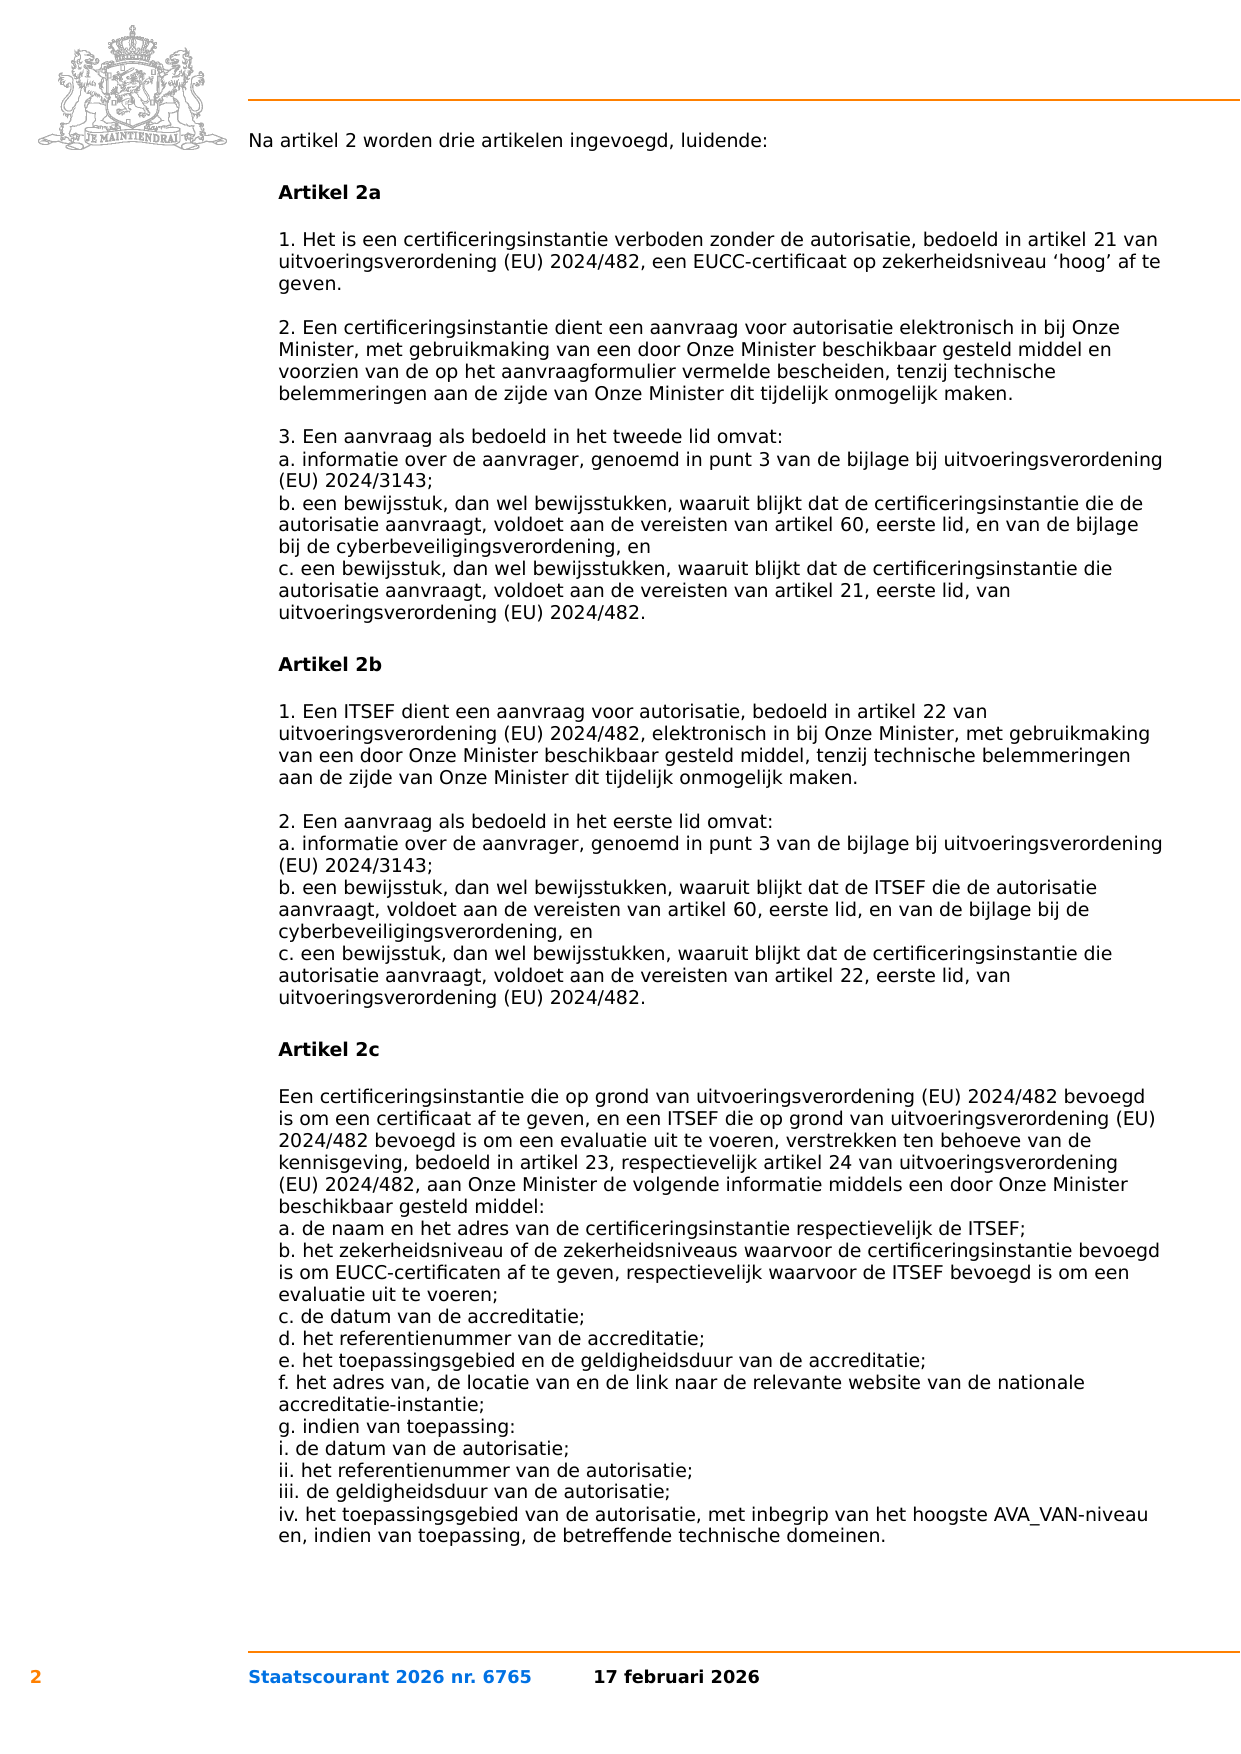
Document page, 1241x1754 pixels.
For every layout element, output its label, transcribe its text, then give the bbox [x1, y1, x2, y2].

text c. de datum van de accreditatie; [278, 1306, 1163, 1328]
text d. het referentienummer van de accreditatie; [278, 1328, 1163, 1349]
text a. de naam en het adres van de certificeringsinstantie respectievelijk de ITSEF; [278, 1218, 1163, 1240]
text b. een bewijsstuk, dan wel bewijsstukken, waaruit blijkt dat de certificeringsinstantie die de autorisatie aanvraagt, voldoet aan de vereisten van artikel 60, eerste lid, en van de bijlage bij de cyberbeveiligingsverordening, en [278, 492, 1163, 558]
text iv. het toepassingsgebied van de autorisatie, met inbegrip van het hoogste AVA_VAN-niveau en, indien van toepassing, de betreffende technische domeinen. [278, 1503, 1163, 1547]
text 1. Een ITSEF dient een aanvraag voor autorisatie, bedoeld in artikel 22 van uitvoeringsverordening (EU) 2024/482, elektronisch in bij Onze Minister, met gebruikmaking van een door Onze Minister beschikbaar gesteld middel, tenzij technische belemmeringen aan de zijde van Onze Minister dit tijdelijk onmogelijk maken. [278, 701, 1163, 789]
text 2. Een certificeringsinstantie dient een aanvraag voor autorisatie elektronisch in bij Onze Minister, met gebruikmaking van een door Onze Minister beschikbaar gesteld middel en voorzien van de op het aanvraagformulier vermelde bescheiden, tenzij technische belemmeringen aan de zijde van Onze Minister dit tijdelijk onmogelijk maken. [278, 317, 1163, 404]
text c. een bewijsstuk, dan wel bewijsstukken, waaruit blijkt dat de certificeringsinstantie die autorisatie aanvraagt, voldoet aan de vereisten van artikel 22, eerste lid, van uitvoeringsverordening (EU) 2024/482. [278, 943, 1163, 1009]
subtitle Artikel 2b [278, 654, 1163, 676]
text 2. Een aanvraag als bedoeld in het eerste lid omvat: [278, 811, 1163, 833]
text c. een bewijsstuk, dan wel bewijsstukken, waaruit blijkt dat de certificeringsinstantie die autorisatie aanvraagt, voldoet aan de vereisten van artikel 21, eerste lid, van uitvoeringsverordening (EU) 2024/482. [278, 558, 1163, 624]
text 3. Een aanvraag als bedoeld in het tweede lid omvat: [278, 426, 1163, 448]
text ii. het referentienummer van de autorisatie; [278, 1459, 1163, 1481]
text i. de datum van de autorisatie; [278, 1437, 1163, 1459]
subtitle Artikel 2c [278, 1039, 1163, 1061]
text b. een bewijsstuk, dan wel bewijsstukken, waaruit blijkt dat de ITSEF die de autorisatie aanvraagt, voldoet aan de vereisten van artikel 60, eerste lid, en van de bijlage bij de cyberbeveiligingsverordening, en [278, 877, 1163, 943]
picture [38, 25, 227, 150]
text f. het adres van, de locatie van en de link naar de relevante website van de nationale accreditatie-instantie; [278, 1372, 1163, 1416]
text b. het zekerheidsniveau of de zekerheidsniveaus waarvoor de certificeringsinstantie bevoegd is om EUCC-certificaten af te geven, respectievelijk waarvoor de ITSEF bevoegd is om een evaluatie uit te voeren; [278, 1240, 1163, 1306]
text e. het toepassingsgebied en de geldigheidsduur van de accreditatie; [278, 1349, 1163, 1372]
subtitle Artikel 2a [278, 182, 1163, 204]
text Na artikel 2 worden drie artikelen ingevoegd, luidende: [248, 130, 1163, 152]
text 1. Het is een certificeringsinstantie verboden zonder de autorisatie, bedoeld in artikel 21 van uitvoeringsverordening (EU) 2024/482, een EUCC-certificaat op zekerheidsniveau ‘hoog’ af te geven. [278, 229, 1163, 295]
text Een certificeringsinstantie die op grond van uitvoeringsverordening (EU) 2024/482 bevoegd is om een certificaat af te geven, en een ITSEF die op grond van uitvoeringsverordening (EU) 2024/482 bevoegd is om een evaluatie uit te voeren, verstrekken ten behoeve van de kennisgeving, bedoeld in artikel 23, respectievelijk artikel 24 van uitvoeringsverordening (EU) 2024/482, aan Onze Minister de volgende informatie middels een door Onze Minister beschikbaar gesteld middel: [278, 1086, 1163, 1218]
text a. informatie over de aanvrager, genoemd in punt 3 van de bijlage bij uitvoeringsverordening (EU) 2024/3143; [278, 833, 1163, 877]
text g. indien van toepassing: [278, 1416, 1163, 1437]
text a. informatie over de aanvrager, genoemd in punt 3 van de bijlage bij uitvoeringsverordening (EU) 2024/3143; [278, 448, 1163, 492]
text iii. de geldigheidsduur van de autorisatie; [278, 1481, 1163, 1503]
